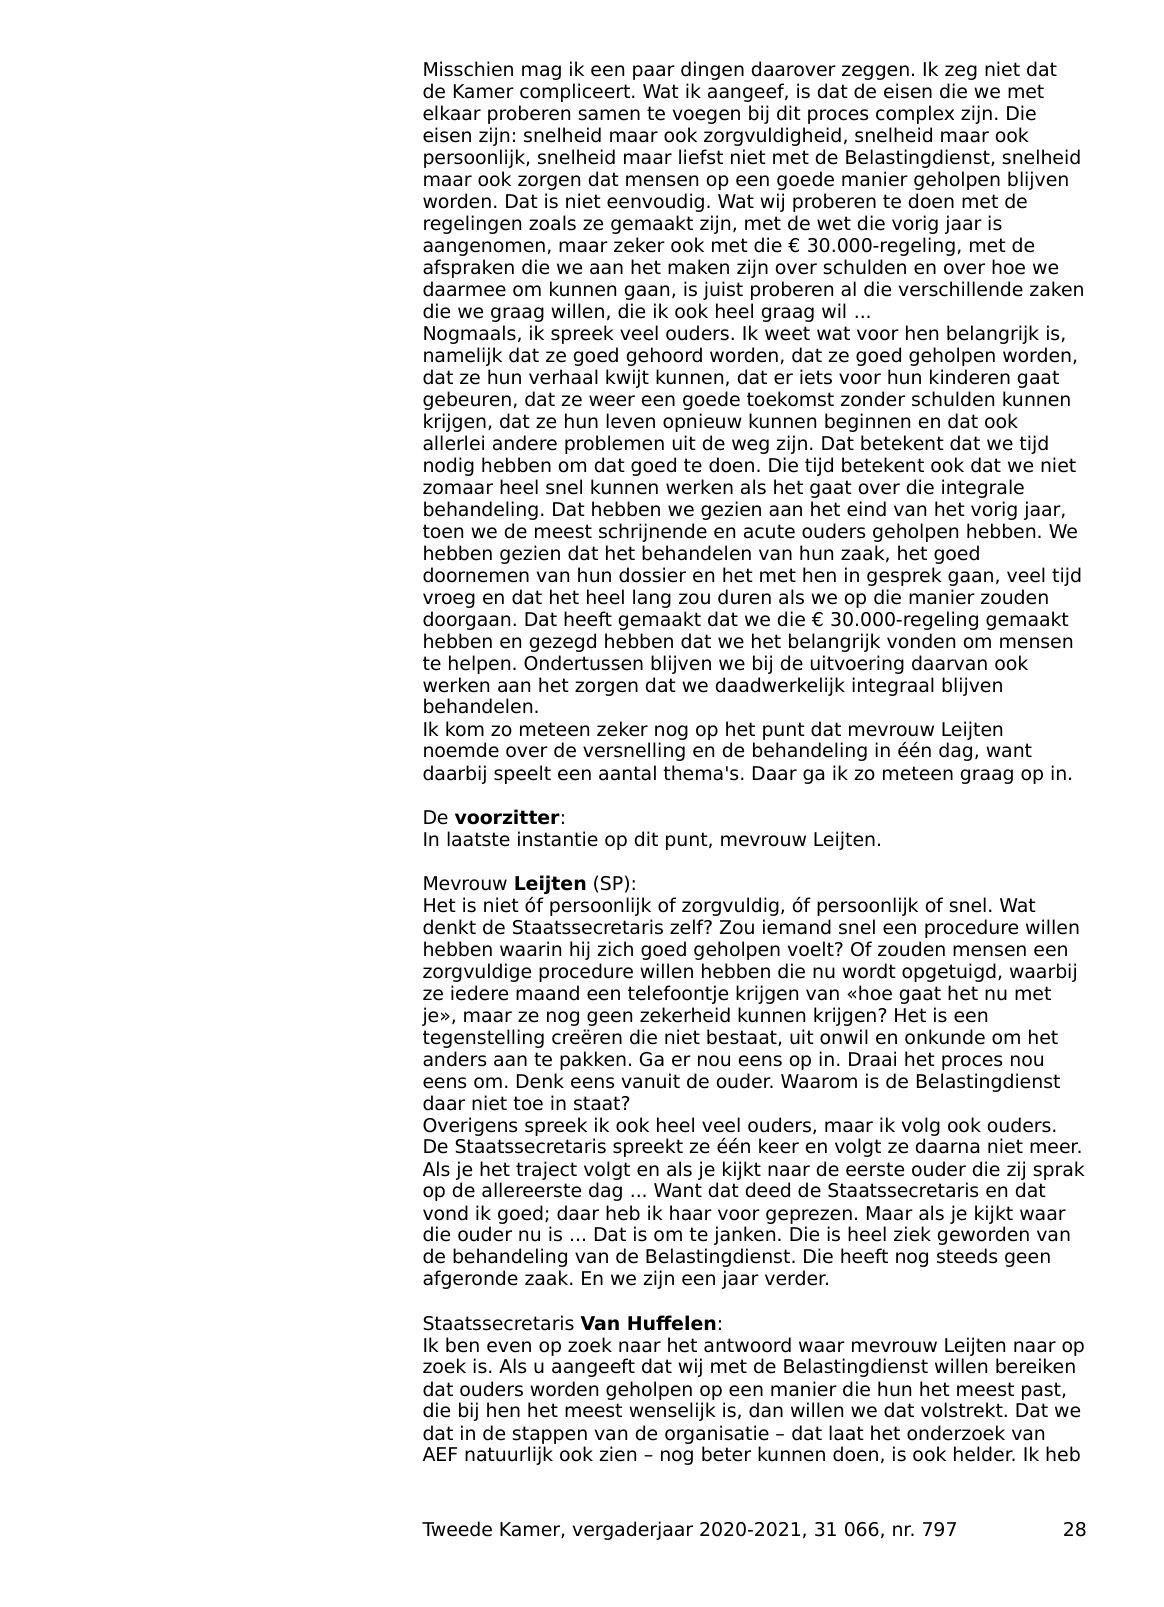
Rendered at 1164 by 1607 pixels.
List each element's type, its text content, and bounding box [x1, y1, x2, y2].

text Staatssecretaris Van Huffelen: [422, 1312, 1087, 1334]
text Nogmaals, ik spreek veel ouders. Ik weet wat voor hen belangrijk is, namelijk dat ze goed gehoord worden, dat ze goed geholpen worden, dat ze hun verhaal kwijt kunnen, dat er iets voor hun kinderen gaat gebeuren, dat ze weer een goede toekomst zonder schulden kunnen krijgen, dat ze hun leven opnieuw kunnen beginnen en dat ook allerlei andere problemen uit de weg zijn. Dat betekent dat we tijd nodig hebben om dat goed te doen. Die tijd betekent ook dat we niet zomaar heel snel kunnen werken als het gaat over die integrale behandeling. Dat hebben we gezien aan het eind van het vorig jaar, toen we de meest schrijnende en acute ouders geholpen hebben. We hebben gezien dat het behandelen van hun zaak, het goed doornemen van hun dossier en het met hen in gesprek gaan, veel tijd vroeg en dat het heel lang zou duren als we op die manier zouden doorgaan. Dat heeft gemaakt dat we die € 30.000-regeling gemaakt hebben en gezegd hebben dat we het belangrijk vonden om mensen te helpen. Ondertussen blijven we bij de uitvoering daarvan ook werken aan het zorgen dat we daadwerkelijk integraal blijven behandelen. [422, 323, 1087, 718]
text Overigens spreek ik ook heel veel ouders, maar ik volg ook ouders. De Staatssecretaris spreekt ze één keer en volgt ze daarna niet meer. Als je het traject volgt en als je kijkt naar de eerste ouder die zij sprak op de allereerste dag ... Want dat deed de Staatssecretaris en dat vond ik goed; daar heb ik haar voor geprezen. Maar als je kijkt waar die ouder nu is ... Dat is om te janken. Die is heel ziek geworden van de behandeling van de Belastingdienst. Die heeft nog steeds geen afgeronde zaak. En we zijn een jaar verder. [422, 1114, 1087, 1290]
text Ik ben even op zoek naar het antwoord waar mevrouw Leijten naar op zoek is. Als u aangeeft dat wij met de Belastingdienst willen bereiken dat ouders worden geholpen op een manier die hun het meest past, die bij hen het meest wenselijk is, dan willen we dat volstrekt. Dat we dat in de stappen van de organisatie – dat laat het onderzoek van AEF natuurlijk ook zien – nog beter kunnen doen, is ook helder. Ik heb [422, 1334, 1087, 1466]
text Ik kom zo meteen zeker nog op het punt dat mevrouw Leijten noemde over de versnelling en de behandeling in één dag, want daarbij speelt een aantal thema's. Daar ga ik zo meteen graag op in. [422, 718, 1087, 784]
text In laatste instantie op dit punt, mevrouw Leijten. [422, 828, 1087, 851]
text De voorzitter: [422, 807, 1087, 828]
text Mevrouw Leijten (SP): [422, 873, 1087, 895]
text Misschien mag ik een paar dingen daarover zeggen. Ik zeg niet dat de Kamer compliceert. Wat ik aangeef, is dat de eisen die we met elkaar proberen samen te voegen bij dit proces complex zijn. Die eisen zijn: snelheid maar ook zorgvuldigheid, snelheid maar ook persoonlijk, snelheid maar liefst niet met de Belastingdienst, snelheid maar ook zorgen dat mensen op een goede manier geholpen blijven worden. Dat is niet eenvoudig. Wat wij proberen te doen met de regelingen zoals ze gemaakt zijn, met de wet die vorig jaar is aangenomen, maar zeker ook met die € 30.000-regeling, met de afspraken die we aan het maken zijn over schulden en over hoe we daarmee om kunnen gaan, is juist proberen al die verschillende zaken die we graag willen, die ik ook heel graag wil ... [422, 59, 1087, 323]
text Het is niet óf persoonlijk of zorgvuldig, óf persoonlijk of snel. Wat denkt de Staatssecretaris zelf? Zou iemand snel een procedure willen hebben waarin hij zich goed geholpen voelt? Of zouden mensen een zorgvuldige procedure willen hebben die nu wordt opgetuigd, waarbij ze iedere maand een telefoontje krijgen van «hoe gaat het nu met je», maar ze nog geen zekerheid kunnen krijgen? Het is een tegenstelling creëren die niet bestaat, uit onwil en onkunde om het anders aan te pakken. Ga er nou eens op in. Draai het proces nou eens om. Denk eens vanuit de ouder. Waarom is de Belastingdienst daar niet toe in staat? [422, 895, 1087, 1114]
